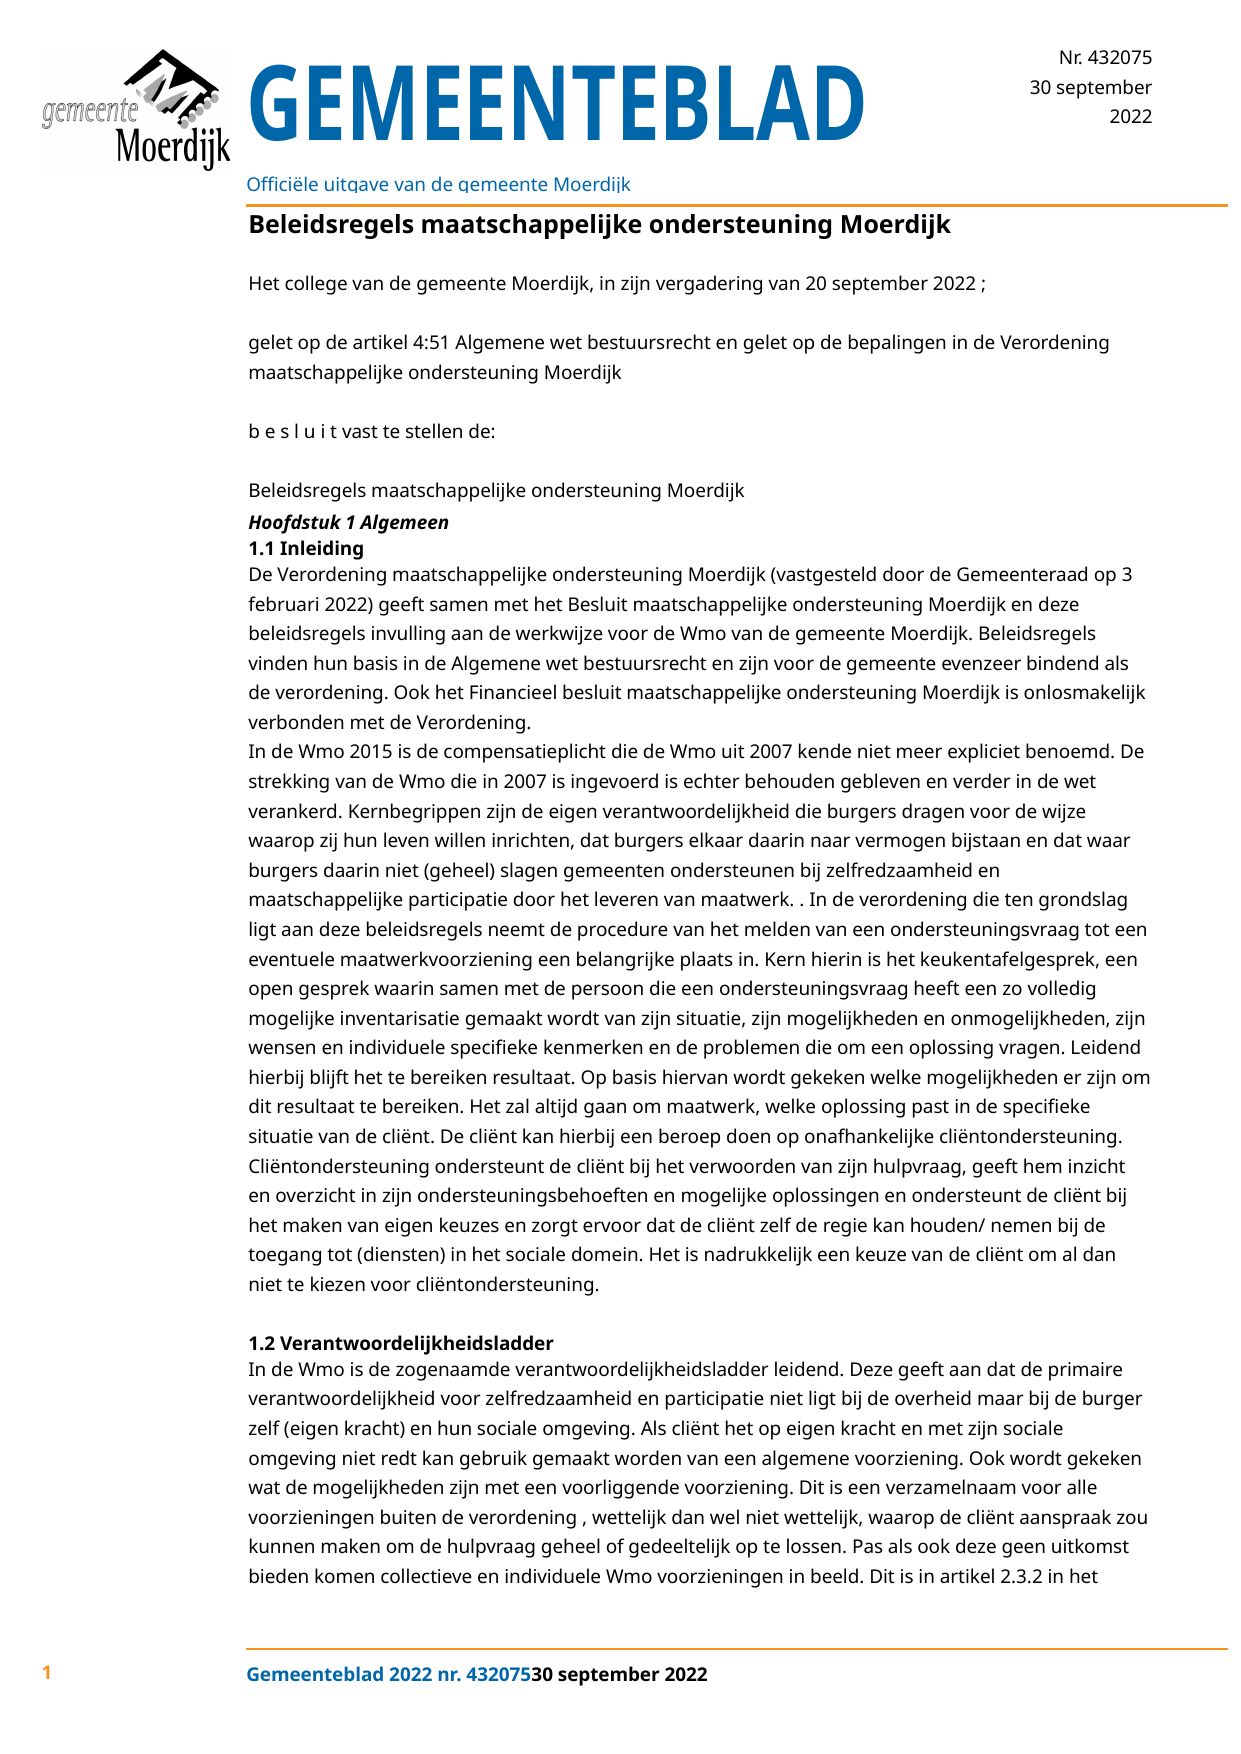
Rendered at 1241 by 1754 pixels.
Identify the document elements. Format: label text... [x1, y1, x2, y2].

picture [41, 47, 231, 172]
text Beleidsregels maatschappelijke ondersteuning Moerdijk [248, 207, 1152, 241]
text In de Wmo is de zogenaamde verantwoordelijkheidsladder leidend. Deze geeft aan dat de primaire verantwoordelijkheid voor zelfredzaamheid en participatie niet ligt bij de overheid maar bij de burger zelf (eigen kracht) en hun sociale omgeving. Als cliënt het op eigen kracht en met zijn sociale omgeving niet redt kan gebruik gemaakt worden van een algemene voorziening. Ook wordt gekeken wat de mogelijkheden zijn met een voorliggende voorziening. Dit is een verzamelnaam voor alle voorzieningen buiten de verordening , wettelijk dan wel niet wettelijk, waarop de cliënt aanspraak zou kunnen maken om de hulpvraag geheel of gedeeltelijk op te lossen. Pas als ook deze geen uitkomst bieden komen collectieve en individuele Wmo voorzieningen in beeld. Dit is in artikel 2.3.2 in het [248, 1356, 1152, 1589]
text Het college van de gemeente Moerdijk, in zijn vergadering van 20 september 2022 ; [248, 270, 1152, 296]
text De Verordening maatschappelijke ondersteuning Moerdijk (vastgesteld door de Gemeenteraad op 3 februari 2022) geeft samen met het Besluit maatschappelijke ondersteuning Moerdijk en deze beleidsregels invulling aan de werkwijze voor de Wmo van de gemeente Moerdijk. Beleidsregels vinden hun basis in de Algemene wet bestuursrecht en zijn voor de gemeente evenzeer bindend als de verordening. Ook het Financieel besluit maatschappelijke ondersteuning Moerdijk is onlosmakelijk verbonden met de Verordening. [248, 561, 1152, 735]
text Hoofdstuk 1 Algemeen [248, 507, 1152, 535]
text In de Wmo 2015 is de compensatieplicht die de Wmo uit 2007 kende niet meer expliciet benoemd. De strekking van de Wmo die in 2007 is ingevoerd is echter behouden gebleven en verder in de wet verankerd. Kernbegrippen zijn de eigen verantwoordelijkheid die burgers dragen voor de wijze waarop zij hun leven willen inrichten, dat burgers elkaar daarin naar vermogen bijstaan en dat waar burgers daarin niet (geheel) slagen gemeenten ondersteunen bij zelfredzaamheid en maatschappelijke participatie door het leveren van maatwerk. . In de verordening die ten grondslag ligt aan deze beleidsregels neemt de procedure van het melden van een ondersteuningsvraag tot een eventuele maatwerkvoorziening een belangrijke plaats in. Kern hierin is het keukentafelgesprek, een open gesprek waarin samen met de persoon die een ondersteuningsvraag heeft een zo volledig mogelijke inventarisatie gemaakt wordt van zijn situatie, zijn mogelijkheden en onmogelijkheden, zijn wensen en individuele specifieke kenmerken en de problemen die om een oplossing vragen. Leidend hierbij blijft het te bereiken resultaat. Op basis hiervan wordt gekeken welke mogelijkheden er zijn om dit resultaat te bereiken. Het zal altijd gaan om maatwerk, welke oplossing past in de specifieke situatie van de cliënt. De cliënt kan hierbij een beroep doen op onafhankelijke cliëntondersteuning. Cliëntondersteuning ondersteunt de cliënt bij het verwoorden van zijn hulpvraag, geeft hem inzicht en overzicht in zijn ondersteuningsbehoeften en mogelijke oplossingen en ondersteunt de cliënt bij het maken van eigen keuzes en zorgt ervoor dat de cliënt zelf de regie kan houden/ nemen bij de toegang tot (diensten) in het sociale domein. Het is nadrukkelijk een keuze van de cliënt om al dan niet te kiezen voor cliëntondersteuning. [248, 739, 1152, 1297]
text gelet op de artikel 4:51 Algemene wet bestuursrecht en gelet op de bepalingen in de Verordening maatschappelijke ondersteuning Moerdijk [248, 329, 1152, 385]
text Beleidsregels maatschappelijke ondersteuning Moerdijk [248, 477, 1152, 503]
text 1.2 Verantwoordelijkheidsladder [248, 1330, 1152, 1356]
text 1.1 Inleiding [248, 535, 1152, 561]
text b e s l u i t vast te stellen de: [248, 418, 1152, 444]
